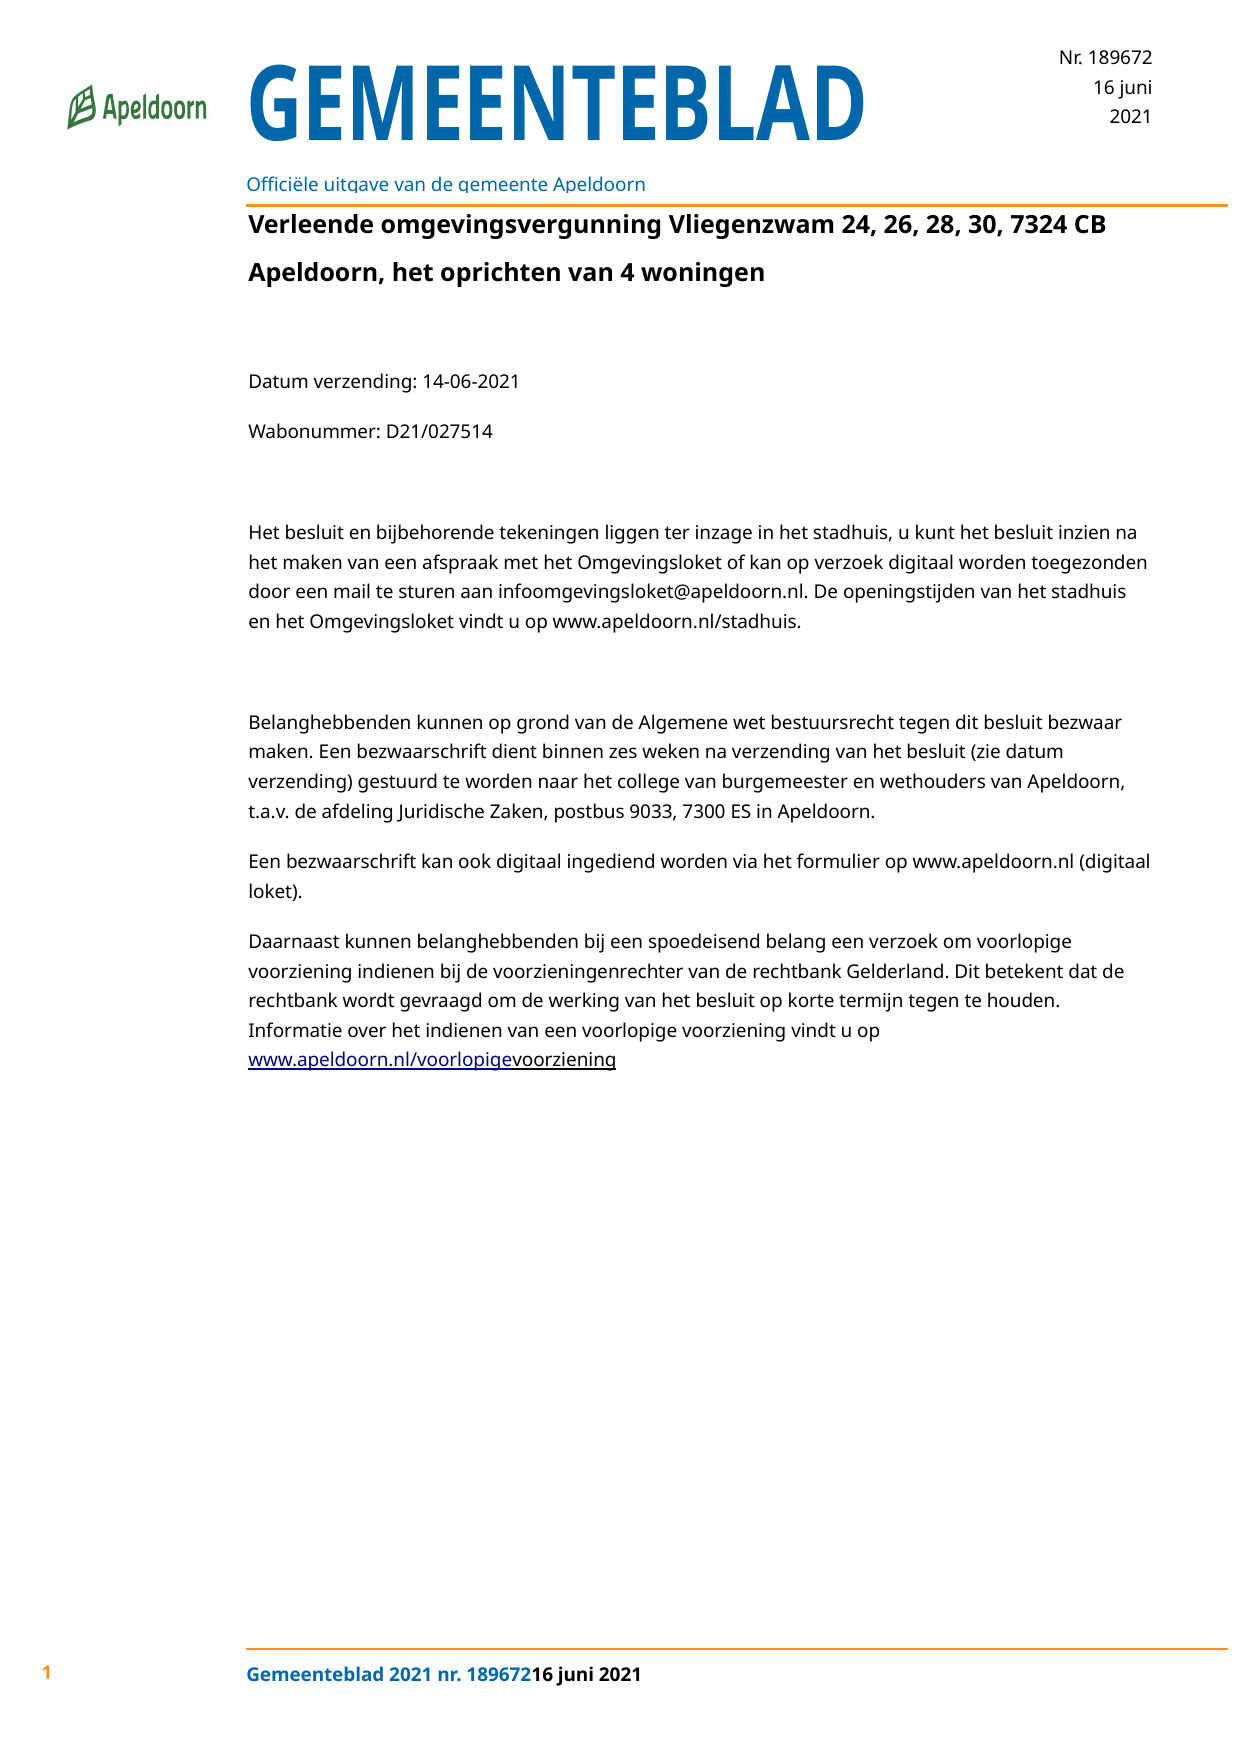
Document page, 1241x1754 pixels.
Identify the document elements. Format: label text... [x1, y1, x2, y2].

text Datum verzending: 14-06-2021 [248, 368, 1152, 394]
text Een bezwaarschrift kan ook digitaal ingediend worden via het formulier op www.apeldoorn.nl (digitaal loket). [248, 848, 1152, 904]
text Het besluit en bijbehorende tekeningen liggen ter inzage in het stadhuis, u kunt het besluit inzien na het maken van een afspraak met het Omgevingsloket of kan op verzoek digitaal worden toegezonden door een mail te sturen aan infoomgevingsloket@apeldoorn.nl. De openingstijden van het stadhuis en het Omgevingsloket vindt u op www.apeldoorn.nl/stadhuis. [248, 519, 1152, 634]
picture [41, 47, 231, 172]
text Verleende omgevingsvergunning Vliegenzwam 24, 26, 28, 30, 7324 CB Apeldoorn, het oprichten van 4 woningen [248, 207, 1152, 288]
text Belanghebbenden kunnen op grond van de Algemene wet bestuursrecht tegen dit besluit bezwaar maken. Een bezwaarschrift dient binnen zes weken na verzending van het besluit (zie datum verzending) gestuurd te worden naar het college van burgemeester en wethouders van Apeldoorn, t.a.v. de afdeling Juridische Zaken, postbus 9033, 7300 ES in Apeldoorn. [248, 709, 1152, 824]
text Daarnaast kunnen belanghebbenden bij een spoedeisend belang een verzoek om voorlopige voorziening indienen bij de voorzieningenrechter van de rechtbank Gelderland. Dit betekent dat de rechtbank wordt gevraagd om de werking van het besluit op korte termijn tegen te houden. Informatie over het indienen van een voorlopige voorziening vindt u op www.apeldoorn.nl/voorlopigevoorziening [248, 928, 1152, 1072]
text Wabonummer: D21/027514 [248, 419, 1152, 444]
